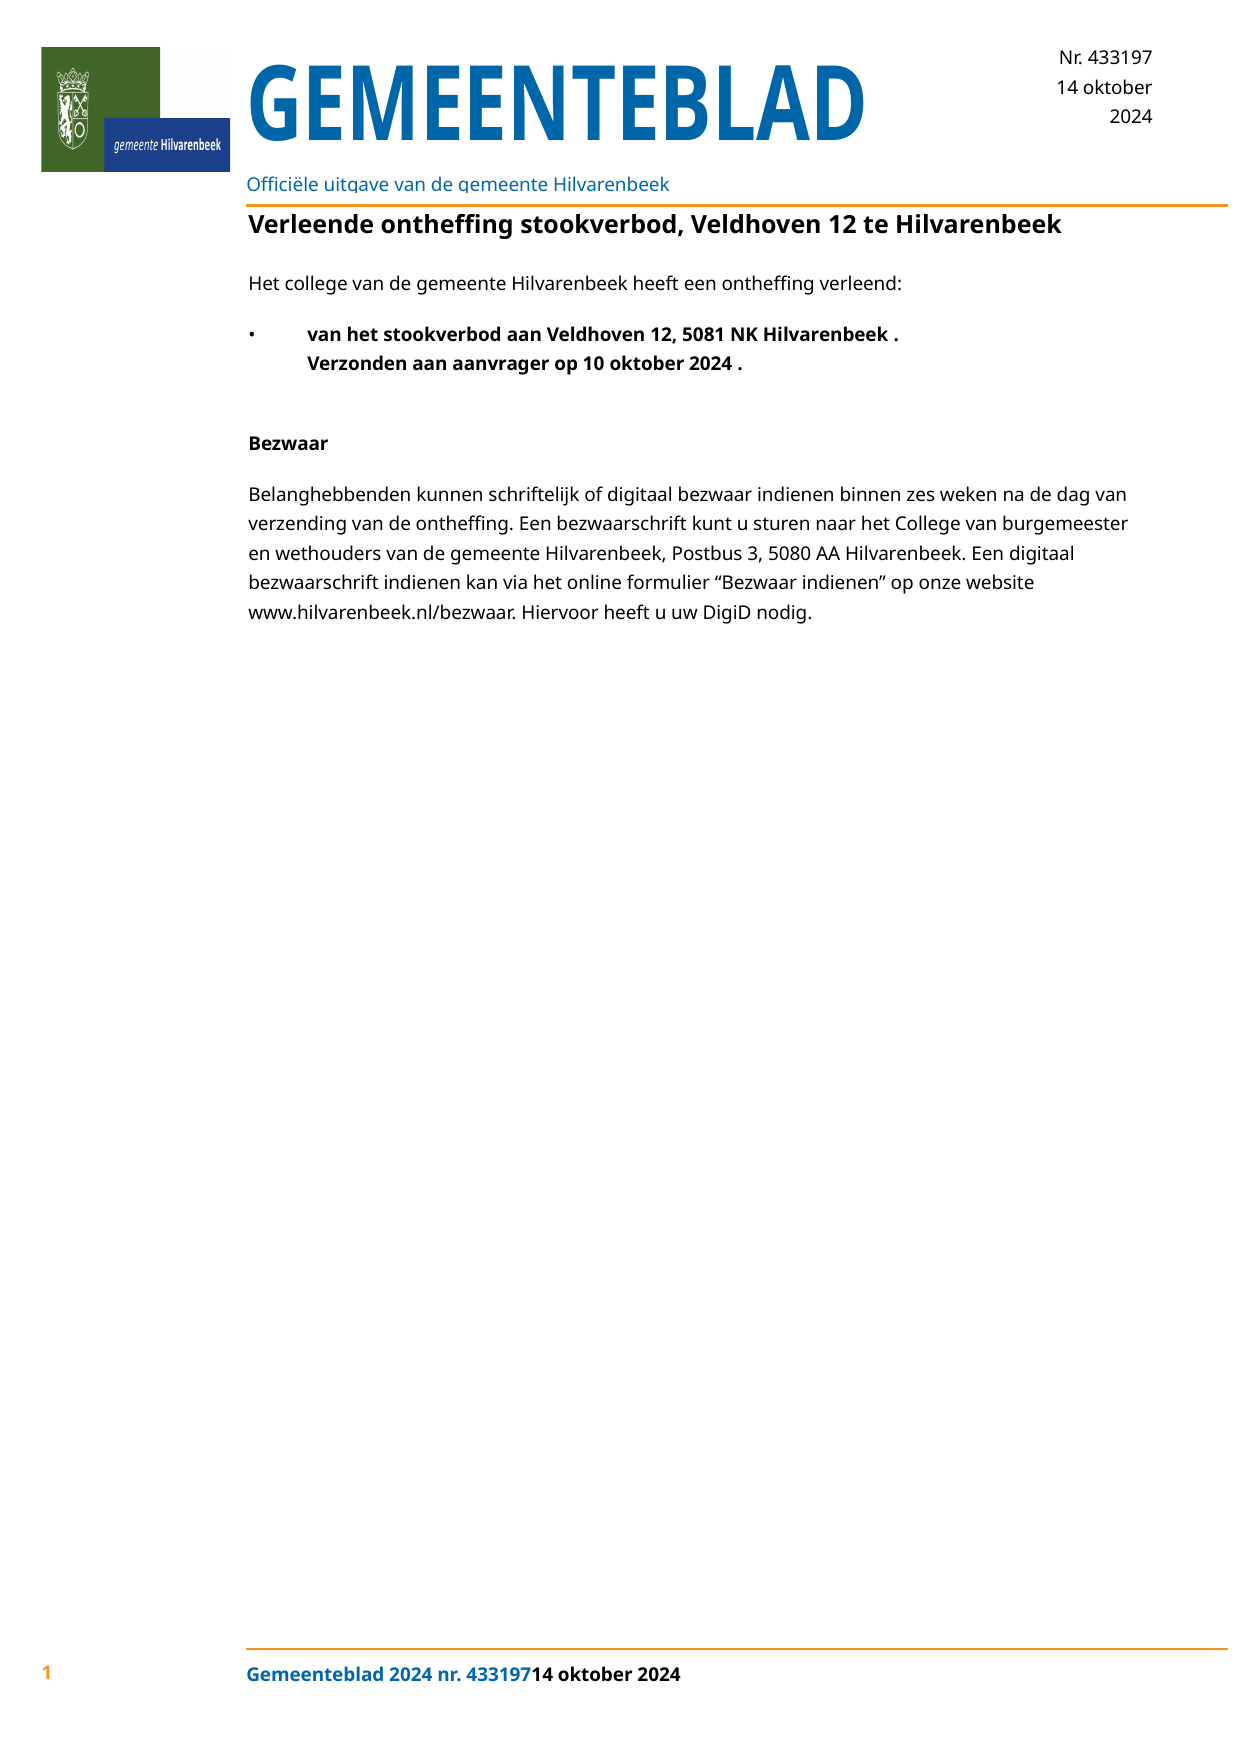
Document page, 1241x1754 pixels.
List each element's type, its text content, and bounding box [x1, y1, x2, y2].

picture [41, 47, 231, 172]
list van het stookverbod aan Veldhoven 12, 5081 NK Hilvarenbeek . [248, 321, 1152, 346]
text Bezwaar [248, 430, 1152, 456]
text Verleende ontheffing stookverbod, Veldhoven 12 te Hilvarenbeek [248, 207, 1152, 241]
list Verzonden aan aanvrager op 10 oktober 2024 . [248, 350, 1152, 376]
text Het college van de gemeente Hilvarenbeek heeft een ontheffing verleend: [248, 270, 1152, 296]
text Belanghebbenden kunnen schriftelijk of digitaal bezwaar indienen binnen zes weken na de dag van verzending van de ontheffing. Een bezwaarschrift kunt u sturen naar het College van burgemeester en wethouders van de gemeente Hilvarenbeek, Postbus 3, 5080 AA Hilvarenbeek. Een digitaal bezwaarschrift indienen kan via het online formulier “Bezwaar indienen” op onze website www.hilvarenbeek.nl/bezwaar. Hiervoor heeft u uw DigiD nodig. [248, 481, 1152, 625]
